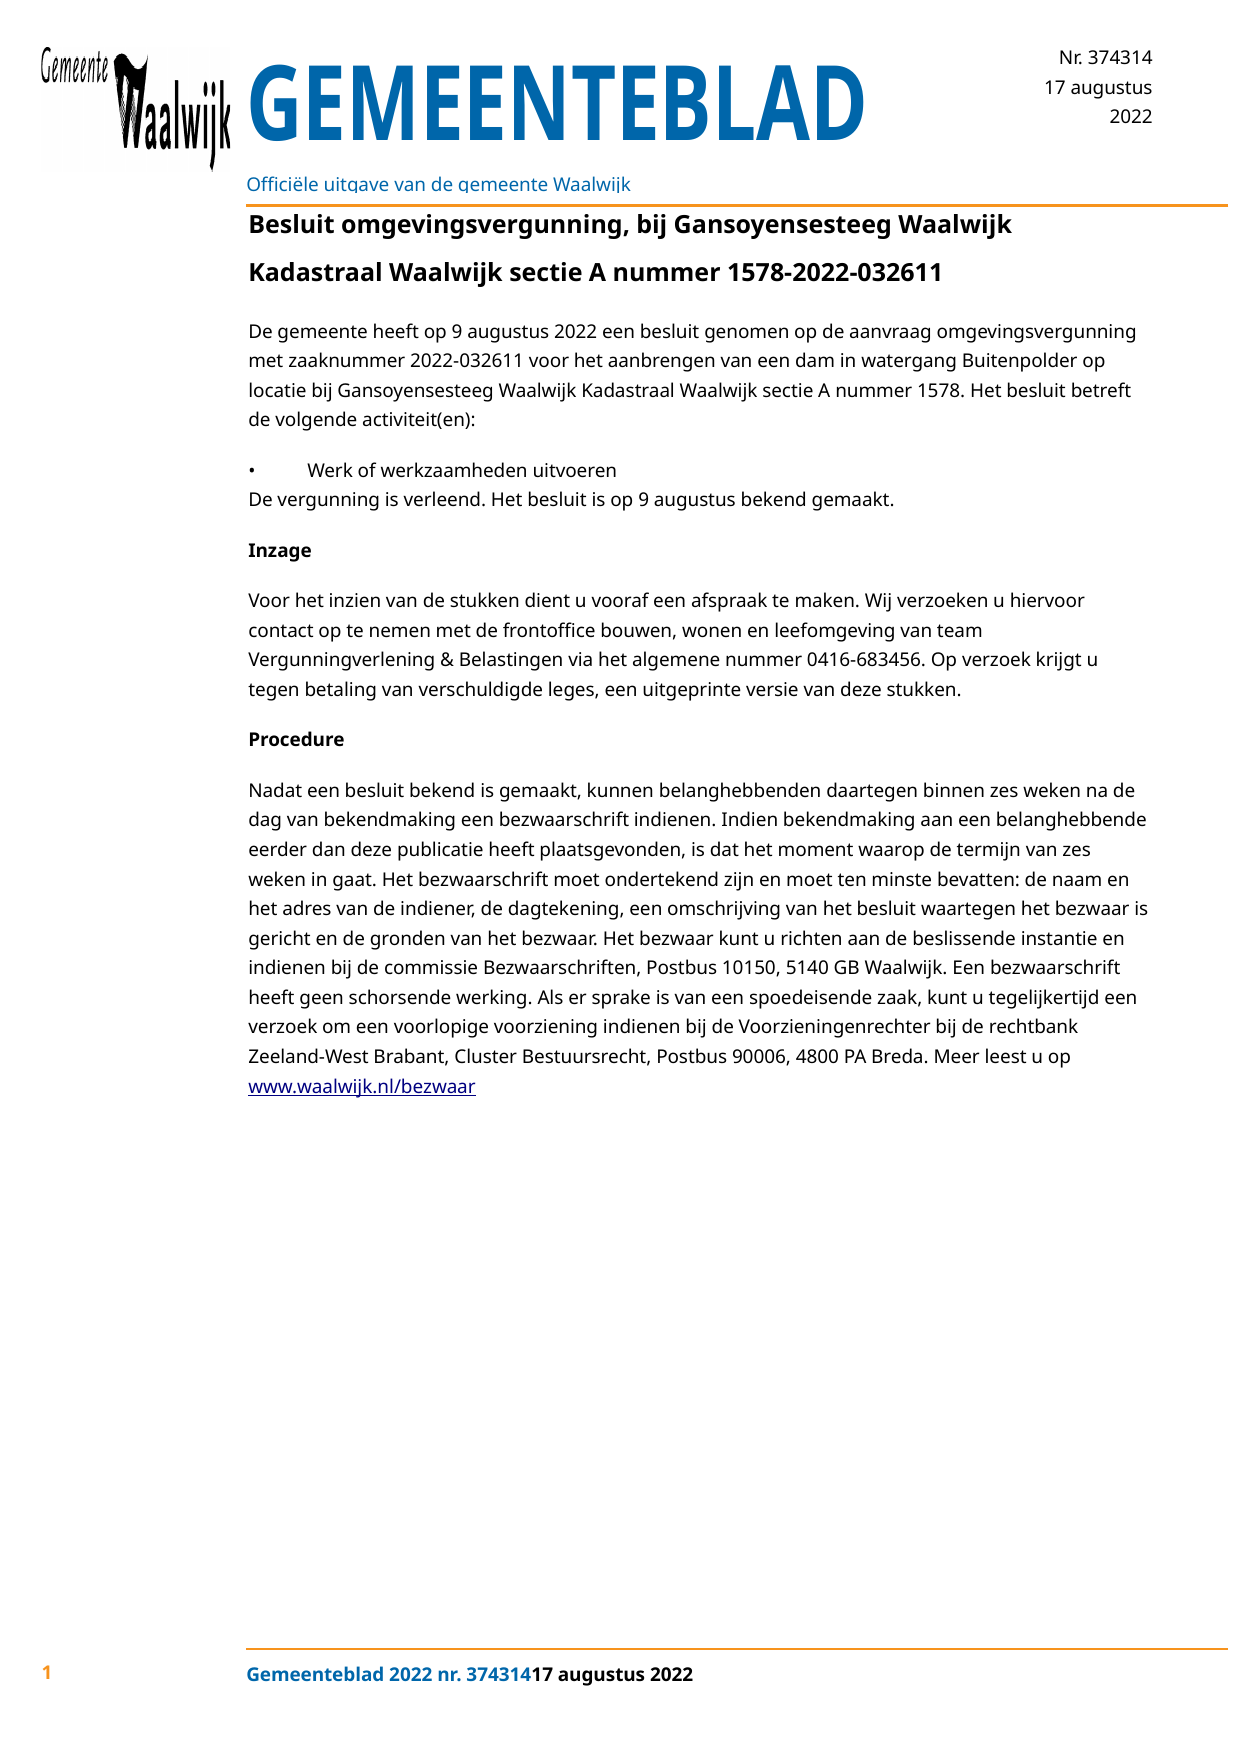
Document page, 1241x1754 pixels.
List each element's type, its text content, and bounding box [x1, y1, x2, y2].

text Inzage [248, 537, 1152, 563]
list Werk of werkzaamheden uitvoeren [248, 457, 1152, 483]
text Besluit omgevingsvergunning, bij Gansoyensesteeg Waalwijk Kadastraal Waalwijk sectie A nummer 1578-2022-032611 [248, 207, 1152, 288]
text Nadat een besluit bekend is gemaakt, kunnen belanghebbenden daartegen binnen zes weken na de dag van bekendmaking een bezwaarschrift indienen. Indien bekendmaking aan een belanghebbende eerder dan deze publicatie heeft plaatsgevonden, is dat het moment waarop de termijn van zes weken in gaat. Het bezwaarschrift moet ondertekend zijn en moet ten minste bevatten: de naam en het adres van de indiener, de dagtekening, een omschrijving van het besluit waartegen het bezwaar is gericht en de gronden van het bezwaar. Het bezwaar kunt u richten aan de beslissende instantie en indienen bij de commissie Bezwaarschriften, Postbus 10150, 5140 GB Waalwijk. Een bezwaarschrift heeft geen schorsende werking. Als er sprake is van een spoedeisende zaak, kunt u tegelijkertijd een verzoek om een voorlopige voorziening indienen bij de Voorzieningenrechter bij de rechtbank Zeeland-West Brabant, Cluster Bestuursrecht, Postbus 90006, 4800 PA Breda. Meer leest u op www.waalwijk.nl/bezwaar [248, 777, 1152, 1099]
text Procedure [248, 727, 1152, 752]
text De gemeente heeft op 9 augustus 2022 een besluit genomen op de aanvraag omgevingsvergunning met zaaknummer 2022-032611 voor het aanbrengen van een dam in watergang Buitenpolder op locatie bij Gansoyensesteeg Waalwijk Kadastraal Waalwijk sectie A nummer 1578. Het besluit betreft de volgende activiteit(en): [248, 318, 1152, 432]
text De vergunning is verleend. Het besluit is op 9 augustus bekend gemaakt. [248, 487, 1152, 512]
text Voor het inzien van de stukken dient u vooraf een afspraak te maken. Wij verzoeken u hiervoor contact op te nemen met de frontoffice bouwen, wonen en leefomgeving van team Vergunningverlening & Belastingen via het algemene nummer 0416-683456. Op verzoek krijgt u tegen betaling van verschuldigde leges, een uitgeprinte versie van deze stukken. [248, 587, 1152, 702]
picture [41, 47, 231, 172]
